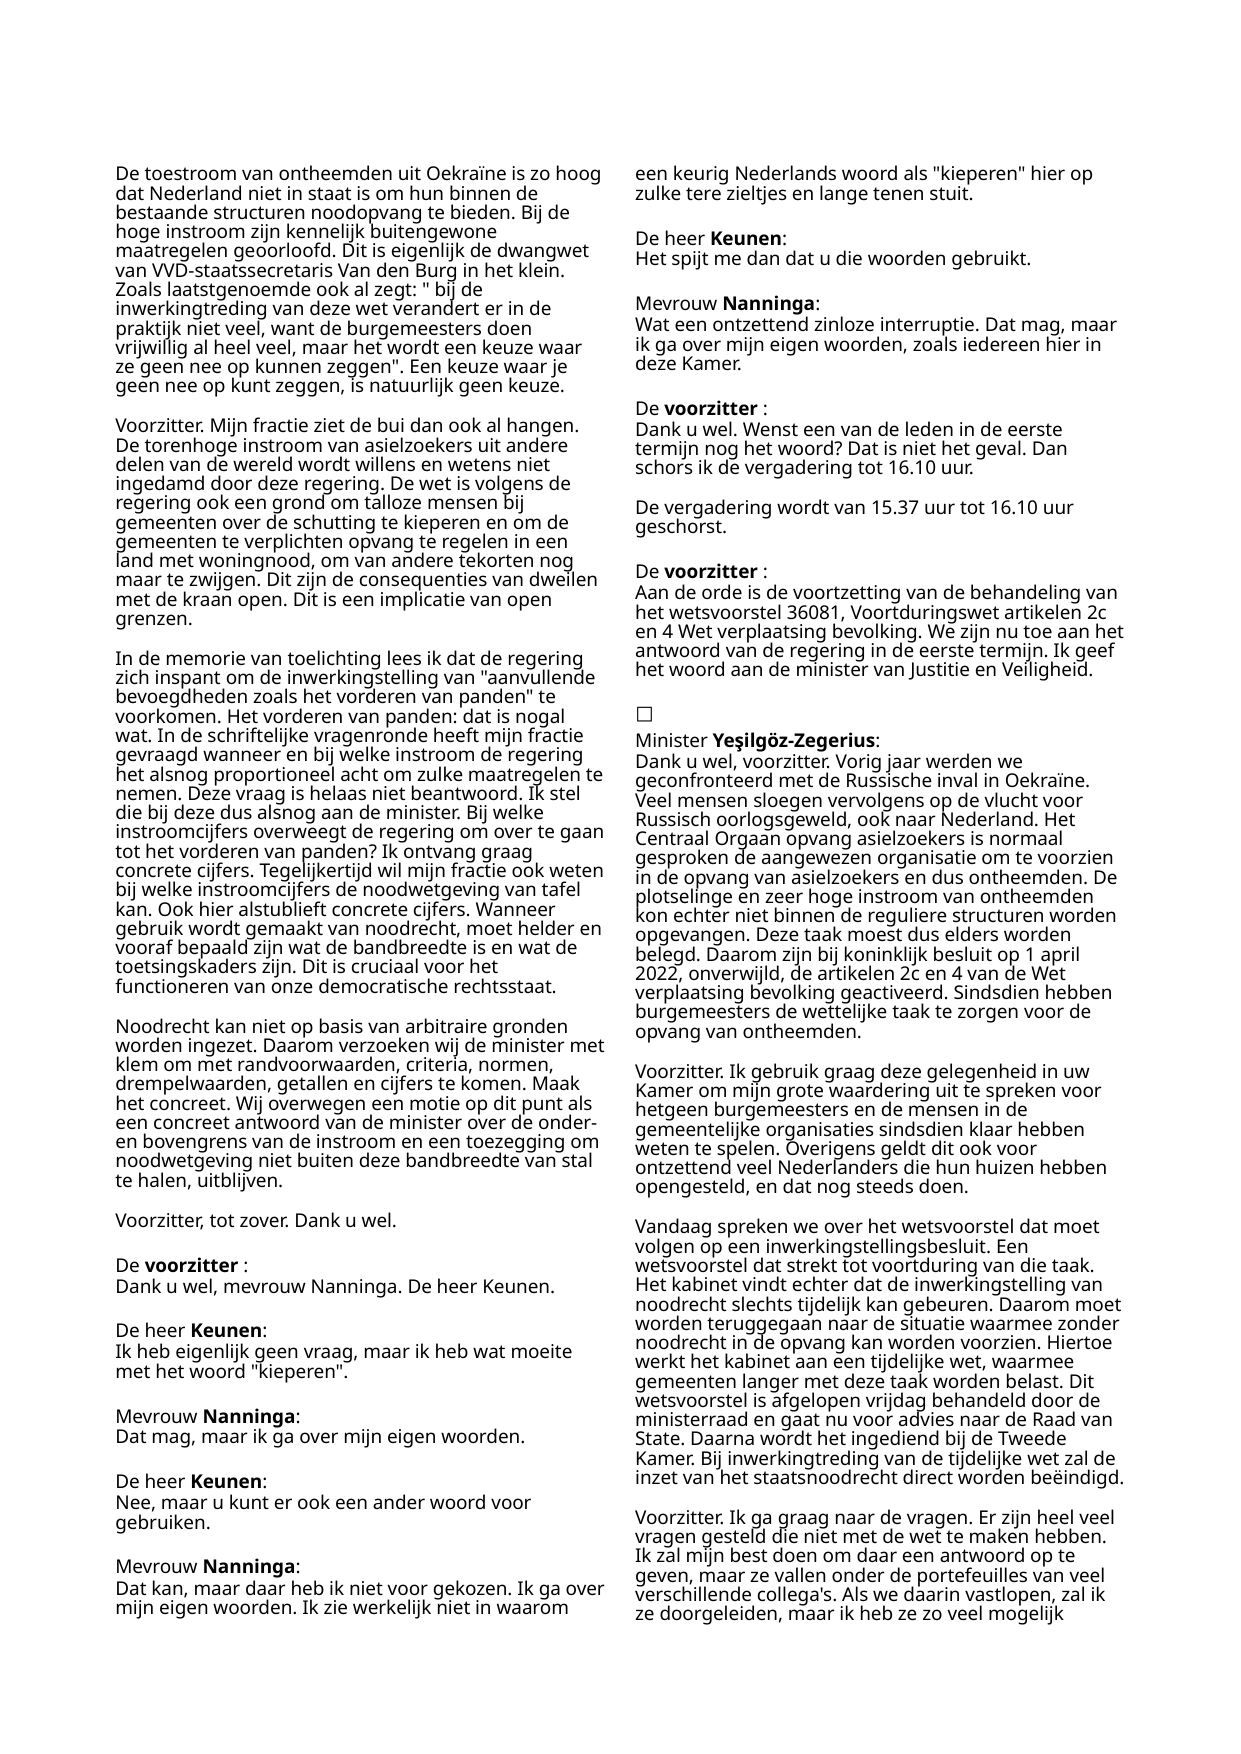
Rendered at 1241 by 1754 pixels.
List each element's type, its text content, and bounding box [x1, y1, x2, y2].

text Mevrouw Nanninga: [115, 1554, 605, 1579]
text De heer Keunen: [115, 1469, 605, 1494]
text ⬜ [635, 702, 1125, 727]
text Minister Yeşilgöz-Zegerius: [635, 727, 1125, 753]
text Dat mag, maar ik ga over mijn eigen woorden. [115, 1428, 605, 1448]
text Voorzitter. Ik gebruik graag deze gelegenheid in uw Kamer om mijn grote waardering uit te spreken voor hetgeen burgemeesters en de mensen in de gemeentelijke organisaties sindsdien klaar hebben weten te spelen. Overigens geldt dit ook voor ontzettend veel Nederlanders die hun huizen hebben opengesteld, en dat nog steeds doen. [635, 1063, 1125, 1198]
text De heer Keunen: [115, 1318, 605, 1343]
text Nee, maar u kunt er ook een ander woord voor gebruiken. [115, 1494, 605, 1533]
text De voorzitter : [635, 395, 1125, 421]
text Voorzitter. Mijn fractie ziet de bui dan ook al hangen. De torenhoge instroom van asielzoekers uit andere delen van de wereld wordt willens en wetens niet ingedamd door deze regering. De wet is volgens de regering ook een grond om talloze mensen bij gemeenten over de schutting te kieperen en om de gemeenten te verplichten opvang te regelen in een land met woningnood, om van andere tekorten nog maar te zwijgen. Dit zijn de consequenties van dweilen met de kraan open. Dit is een implicatie van open grenzen. [115, 417, 605, 629]
text Dank u wel, mevrouw Nanninga. De heer Keunen. [115, 1278, 605, 1297]
text De vergadering wordt van 15.37 uur tot 16.10 uur geschorst. [635, 499, 1125, 538]
text Dank u wel. Wenst een van de leden in de eerste termijn nog het woord? Dat is niet het geval. Dan schors ik de vergadering tot 16.10 uur. [635, 421, 1125, 478]
text Mevrouw Nanninga: [115, 1403, 605, 1428]
text De voorzitter : [115, 1252, 605, 1278]
text een keurig Nederlands woord als "kieperen" hier op zulke tere zieltjes en lange tenen stuit. [635, 165, 1125, 204]
text In de memorie van toelichting lees ik dat de regering zich inspant om de inwerkingstelling van "aanvullende bevoegdheden zoals het vorderen van panden" te voorkomen. Het vorderen van panden: dat is nogal wat. In de schriftelijke vragenronde heeft mijn fractie gevraagd wanneer en bij welke instroom de regering het alsnog proportioneel acht om zulke maatregelen te nemen. Deze vraag is helaas niet beantwoord. Ik stel die bij deze dus alsnog aan de minister. Bij welke instroomcijfers overweegt de regering om over te gaan tot het vorderen van panden? Ik ontvang graag concrete cijfers. Tegelijkertijd wil mijn fractie ook weten bij welke instroomcijfers de noodwetgeving van tafel kan. Ook hier alstublieft concrete cijfers. Wanneer gebruik wordt gemaakt van noodrecht, moet helder en vooraf bepaald zijn wat de bandbreedte is en wat de toetsingskaders zijn. Dit is cruciaal voor het functioneren van onze democratische rechtsstaat. [115, 650, 605, 997]
text Ik heb eigenlijk geen vraag, maar ik heb wat moeite met het woord "kieperen". [115, 1343, 605, 1382]
text Voorzitter. Ik ga graag naar de vragen. Er zijn heel veel vragen gesteld die niet met de wet te maken hebben. Ik zal mijn best doen om daar een antwoord op te geven, maar ze vallen onder de portefeuilles van veel verschillende collega's. Als we daarin vastlopen, zal ik ze doorgeleiden, maar ik heb ze zo veel mogelijk [635, 1509, 1125, 1624]
text Het spijt me dan dat u die woorden gebruikt. [635, 250, 1125, 270]
text Mevrouw Nanninga: [635, 291, 1125, 316]
text Voorzitter, tot zover. Dank u wel. [115, 1212, 605, 1231]
text Dat kan, maar daar heb ik niet voor gekozen. Ik ga over mijn eigen woorden. Ik zie werkelijk niet in waarom [115, 1579, 605, 1618]
text De heer Keunen: [635, 225, 1125, 250]
text Dank u wel, voorzitter. Vorig jaar werden we geconfronteerd met de Russische inval in Oekraïne. Veel mensen sloegen vervolgens op de vlucht voor Russisch oorlogsgeweld, ook naar Nederland. Het Centraal Orgaan opvang asielzoekers is normaal gesproken de aangewezen organisatie om te voorzien in de opvang van asielzoekers en dus ontheemden. De plotselinge en zeer hoge instroom van ontheemden kon echter niet binnen de reguliere structuren worden opgevangen. Deze taak moest dus elders worden belegd. Daarom zijn bij koninklijk besluit op 1 april 2022, onverwijld, de artikelen 2c en 4 van de Wet verplaatsing bevolking geactiveerd. Sindsdien hebben burgemeesters de wettelijke taak te zorgen voor de opvang van ontheemden. [635, 753, 1125, 1042]
text De toestroom van ontheemden uit Oekraïne is zo hoog dat Nederland niet in staat is om hun binnen de bestaande structuren noodopvang te bieden. Bij de hoge instroom zijn kennelijk buitengewone maatregelen geoorloofd. Dit is eigenlijk de dwangwet van VVD-staatssecretaris Van den Burg in het klein. Zoals laatstgenoemde ook al zegt: " bij de inwerkingtreding van deze wet verandert er in de praktijk niet veel, want de burgemeesters doen vrijwillig al heel veel, maar het wordt een keuze waar ze geen nee op kunnen zeggen". Een keuze waar je geen nee op kunt zeggen, is natuurlijk geen keuze. [115, 165, 605, 397]
text Aan de orde is de voortzetting van de behandeling van het wetsvoorstel 36081, Voortduringswet artikelen 2c en 4 Wet verplaatsing bevolking. We zijn nu toe aan het antwoord van de regering in de eerste termijn. Ik geef het woord aan de minister van Justitie en Veiligheid. [635, 584, 1125, 681]
text Noodrecht kan niet op basis van arbitraire gronden worden ingezet. Daarom verzoeken wij de minister met klem om met randvoorwaarden, criteria, normen, drempelwaarden, getallen en cijfers te komen. Maak het concreet. Wij overwegen een motie op dit punt als een concreet antwoord van de minister over de onder- en bovengrens van de instroom en een toezegging om noodwetgeving niet buiten deze bandbreedte van stal te halen, uitblijven. [115, 1018, 605, 1191]
text Wat een ontzettend zinloze interruptie. Dat mag, maar ik ga over mijn eigen woorden, zoals iedereen hier in deze Kamer. [635, 316, 1125, 374]
text Vandaag spreken we over het wetsvoorstel dat moet volgen op een inwerkingstellingsbesluit. Een wetsvoorstel dat strekt tot voortduring van die taak. Het kabinet vindt echter dat de inwerkingstelling van noodrecht slechts tijdelijk kan gebeuren. Daarom moet worden teruggegaan naar de situatie waarmee zonder noodrecht in de opvang kan worden voorzien. Hiertoe werkt het kabinet aan een tijdelijke wet, waarmee gemeenten langer met deze taak worden belast. Dit wetsvoorstel is afgelopen vrijdag behandeld door de ministerraad en gaat nu voor advies naar de Raad van State. Daarna wordt het ingediend bij de Tweede Kamer. Bij inwerkingtreding van de tijdelijke wet zal de inzet van het staatsnoodrecht direct worden beëindigd. [635, 1218, 1125, 1488]
text De voorzitter : [635, 559, 1125, 584]
